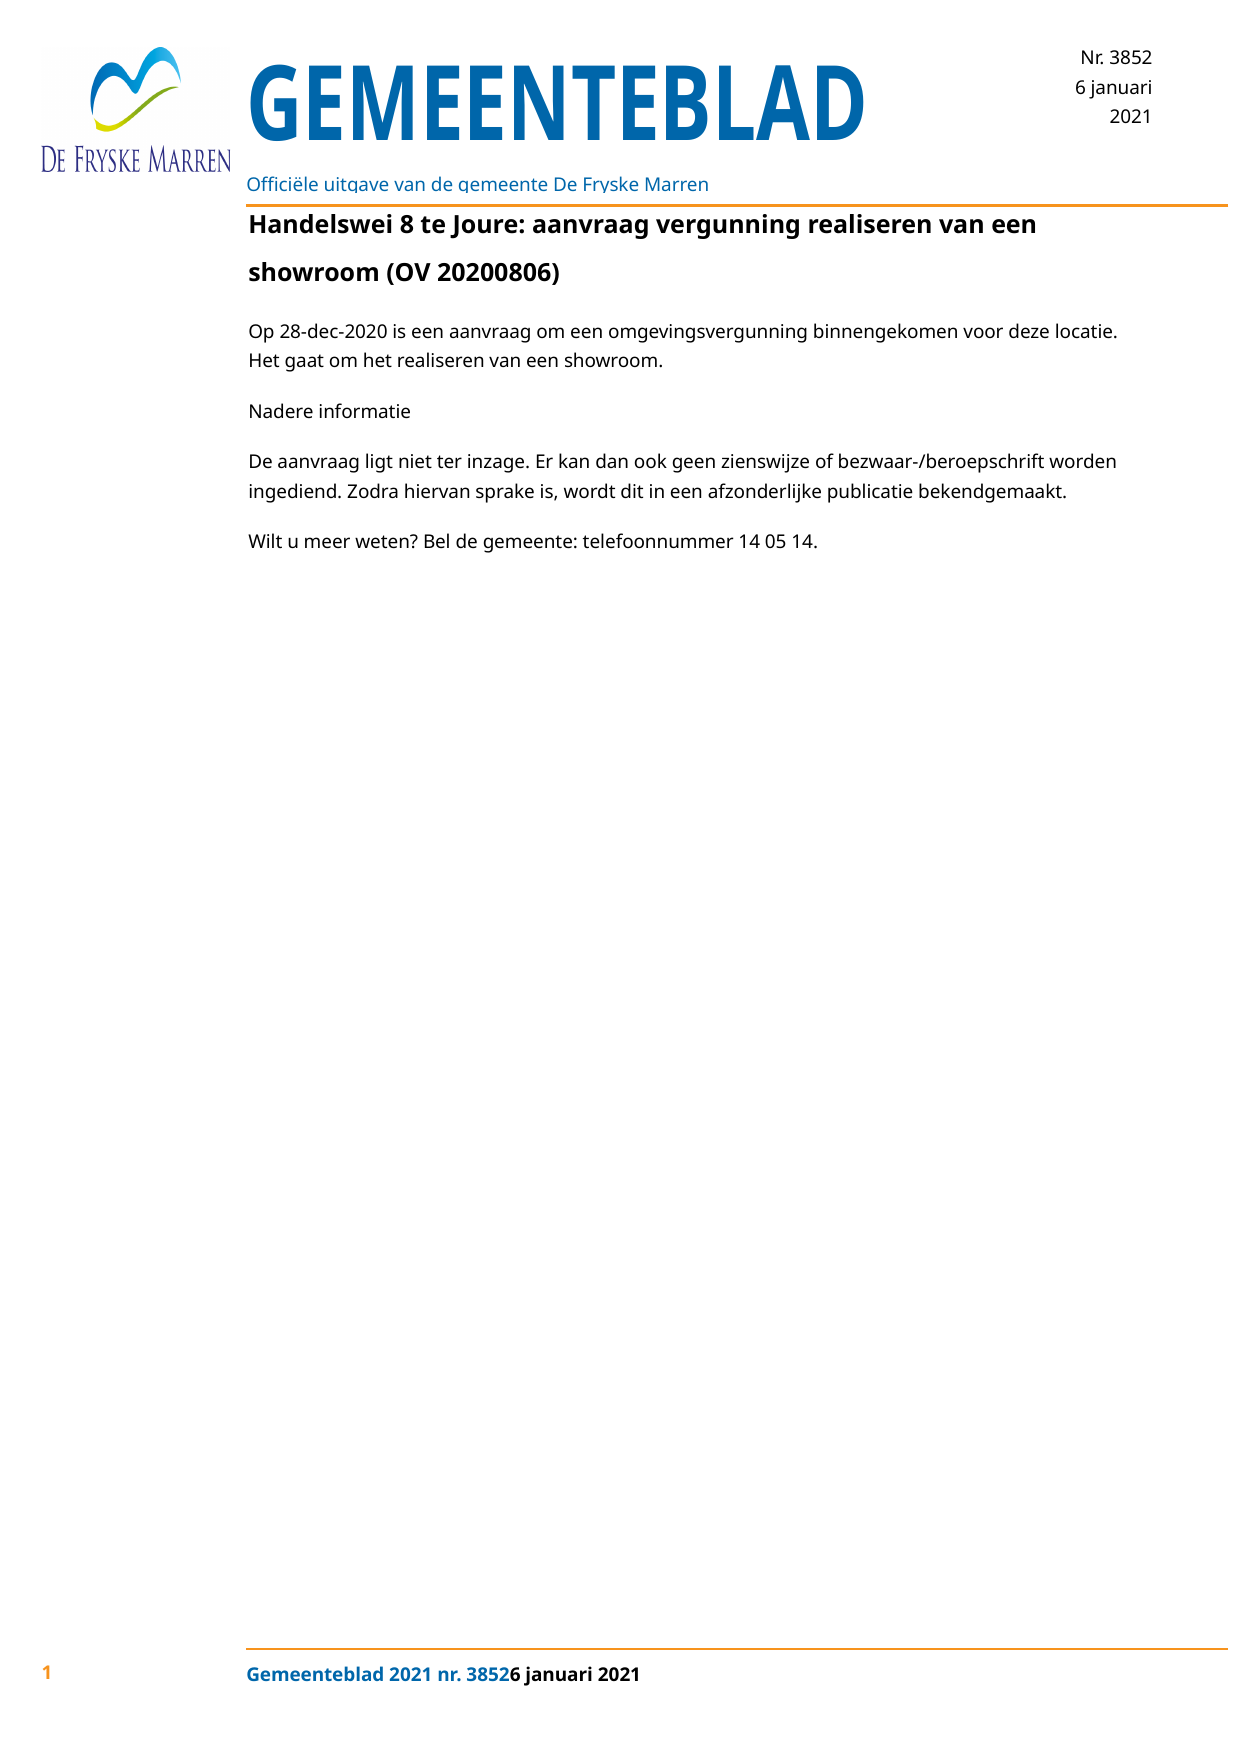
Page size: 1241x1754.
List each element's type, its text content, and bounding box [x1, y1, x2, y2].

text Nadere informatie [248, 398, 1152, 424]
text Handelswei 8 te Joure: aanvraag vergunning realiseren van een showroom (OV 20200806) [248, 207, 1152, 288]
text Wilt u meer weten? Bel de gemeente: telefoonnummer 14 05 14. [248, 528, 1152, 554]
picture [41, 47, 231, 172]
text Op 28-dec-2020 is een aanvraag om een omgevingsvergunning binnengekomen voor deze locatie. Het gaat om het realiseren van een showroom. [248, 318, 1152, 373]
text De aanvraag ligt niet ter inzage. Er kan dan ook geen zienswijze of bezwaar-/beroepschrift worden ingediend. Zodra hiervan sprake is, wordt dit in een afzonderlijke publicatie bekendgemaakt. [248, 448, 1152, 504]
